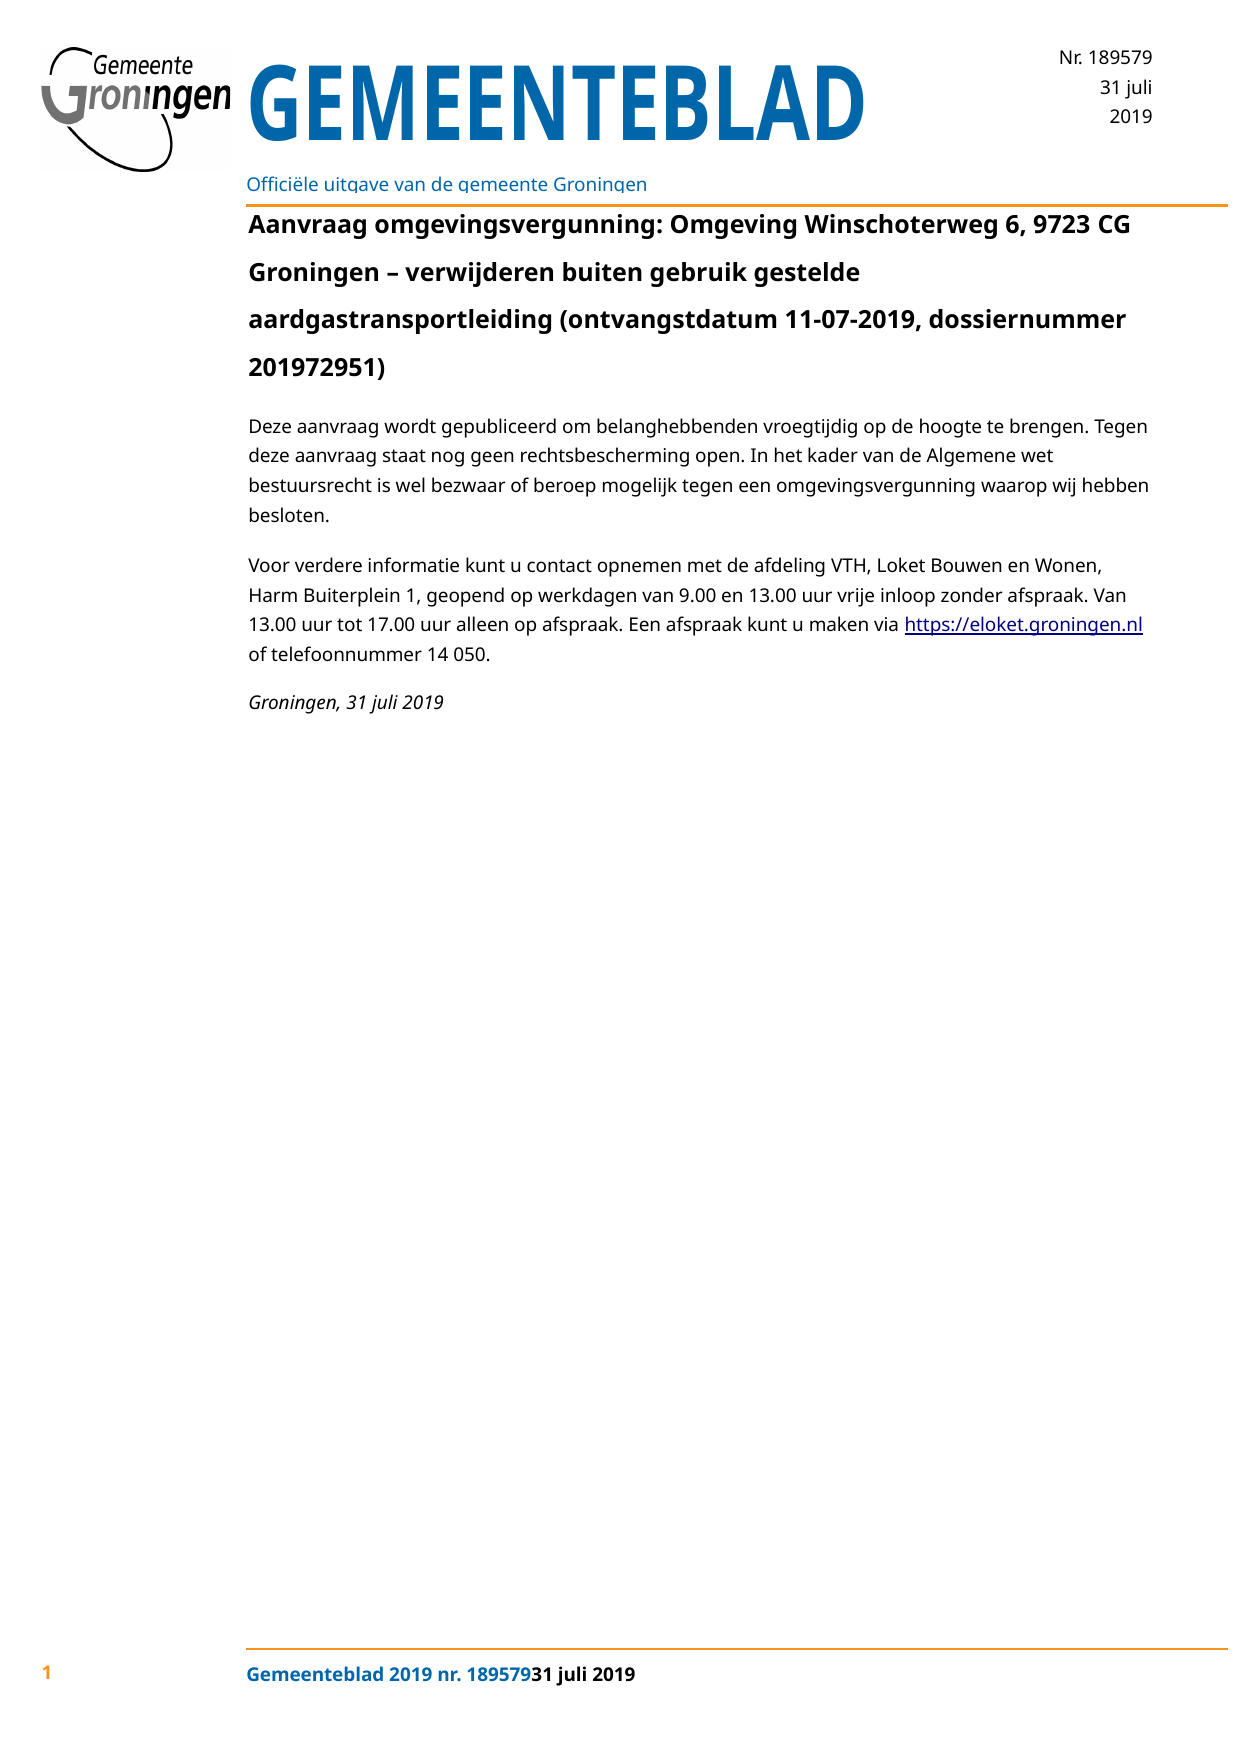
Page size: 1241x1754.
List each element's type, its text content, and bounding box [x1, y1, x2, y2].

text Voor verdere informatie kunt u contact opnemen met de afdeling VTH, Loket Bouwen en Wonen, Harm Buiterplein 1, geopend op werkdagen van 9.00 en 13.00 uur vrije inloop zonder afspraak. Van 13.00 uur tot 17.00 uur alleen op afspraak. Een afspraak kunt u maken via https://eloket.groningen.nl of telefoonnummer 14 050. [248, 552, 1152, 667]
text Groningen, 31 juli 2019 [248, 689, 1152, 714]
text Deze aanvraag wordt gepubliceerd om belanghebbenden vroegtijdig op de hoogte te brengen. Tegen deze aanvraag staat nog geen rechtsbescherming open. In het kader van de Algemene wet bestuursrecht is wel bezwaar of beroep mogelijk tegen een omgevingsvergunning waarop wij hebben besloten. [248, 413, 1152, 528]
text Aanvraag omgevingsvergunning: Omgeving Winschoterweg 6, 9723 CG Groningen – verwijderen buiten gebruik gestelde aardgastransportleiding (ontvangstdatum 11-07-2019, dossiernummer 201972951) [248, 207, 1152, 384]
picture [41, 47, 231, 172]
